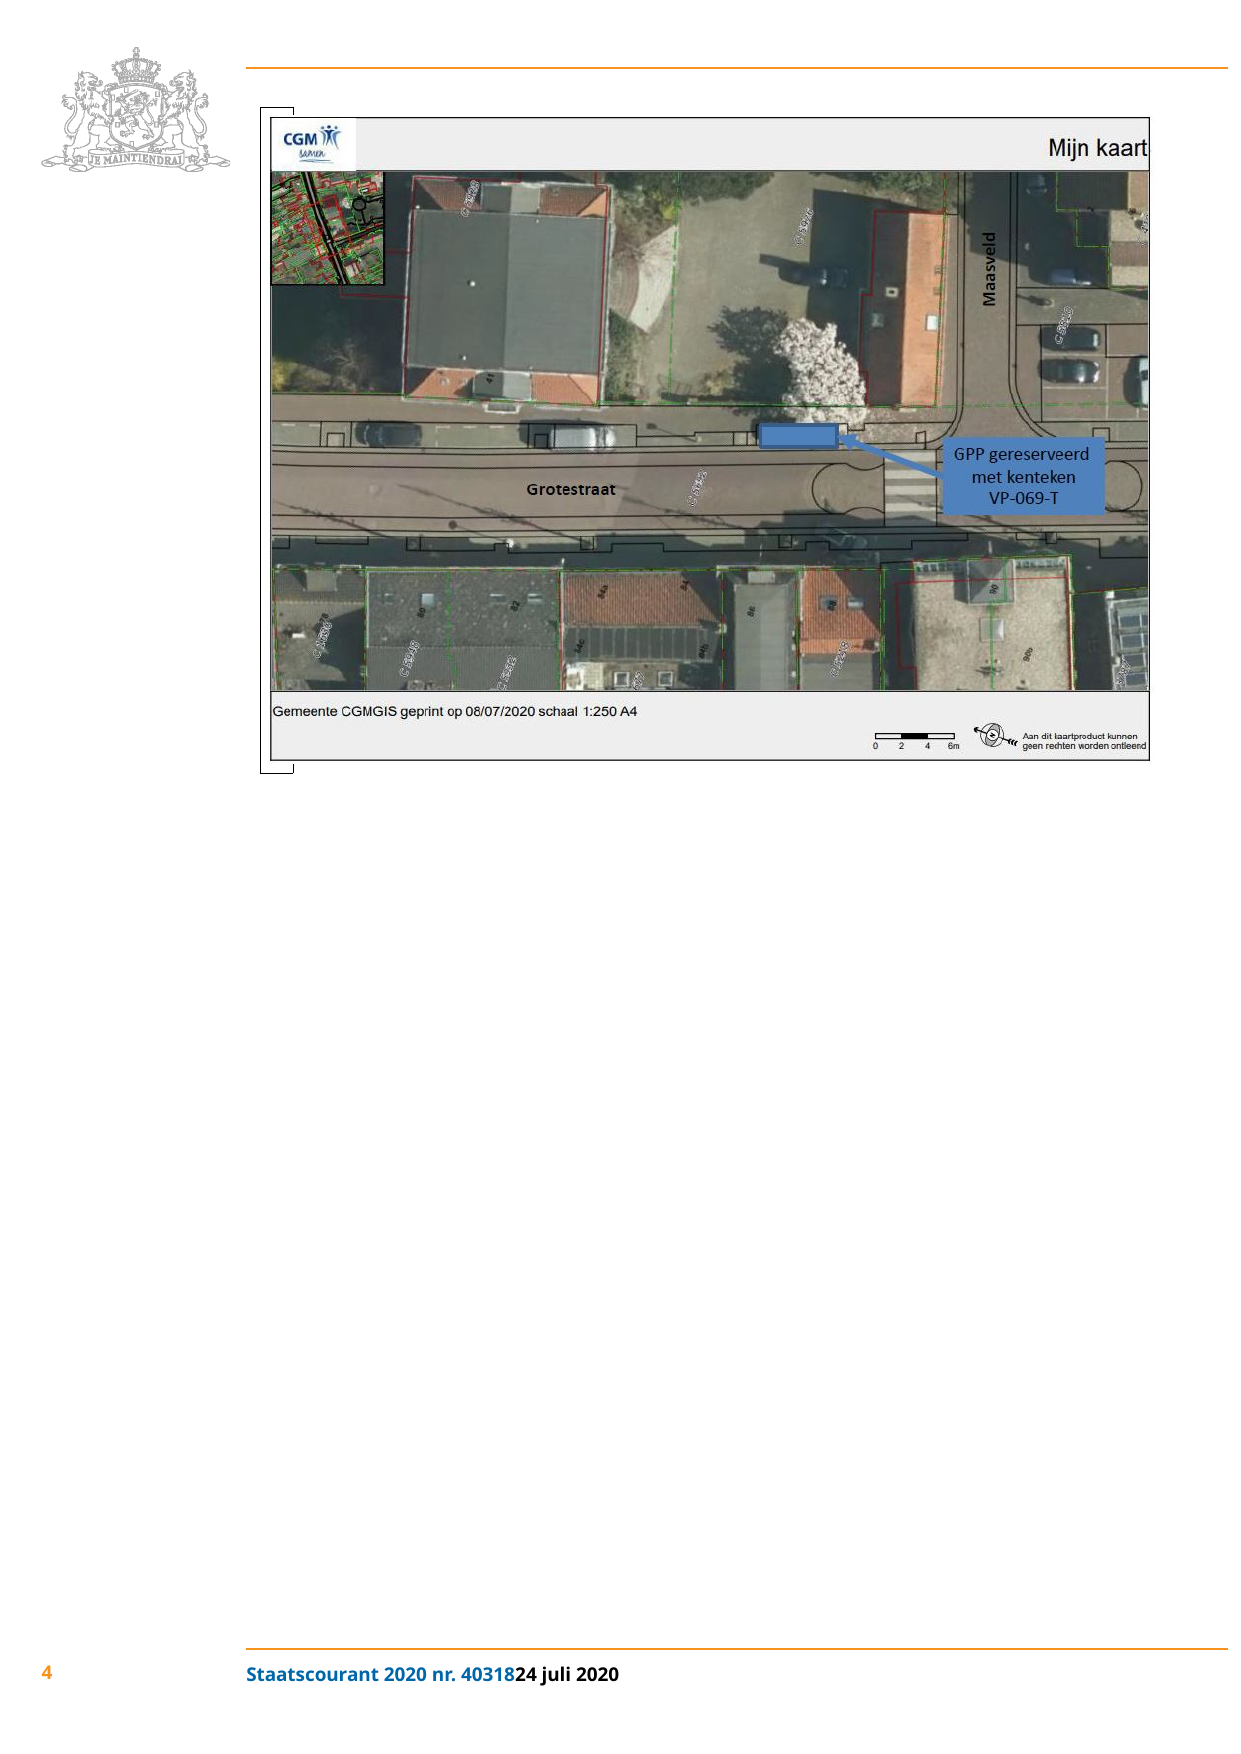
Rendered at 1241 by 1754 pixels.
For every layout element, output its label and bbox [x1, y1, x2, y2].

picture [268, 115, 1155, 764]
picture [41, 47, 231, 172]
